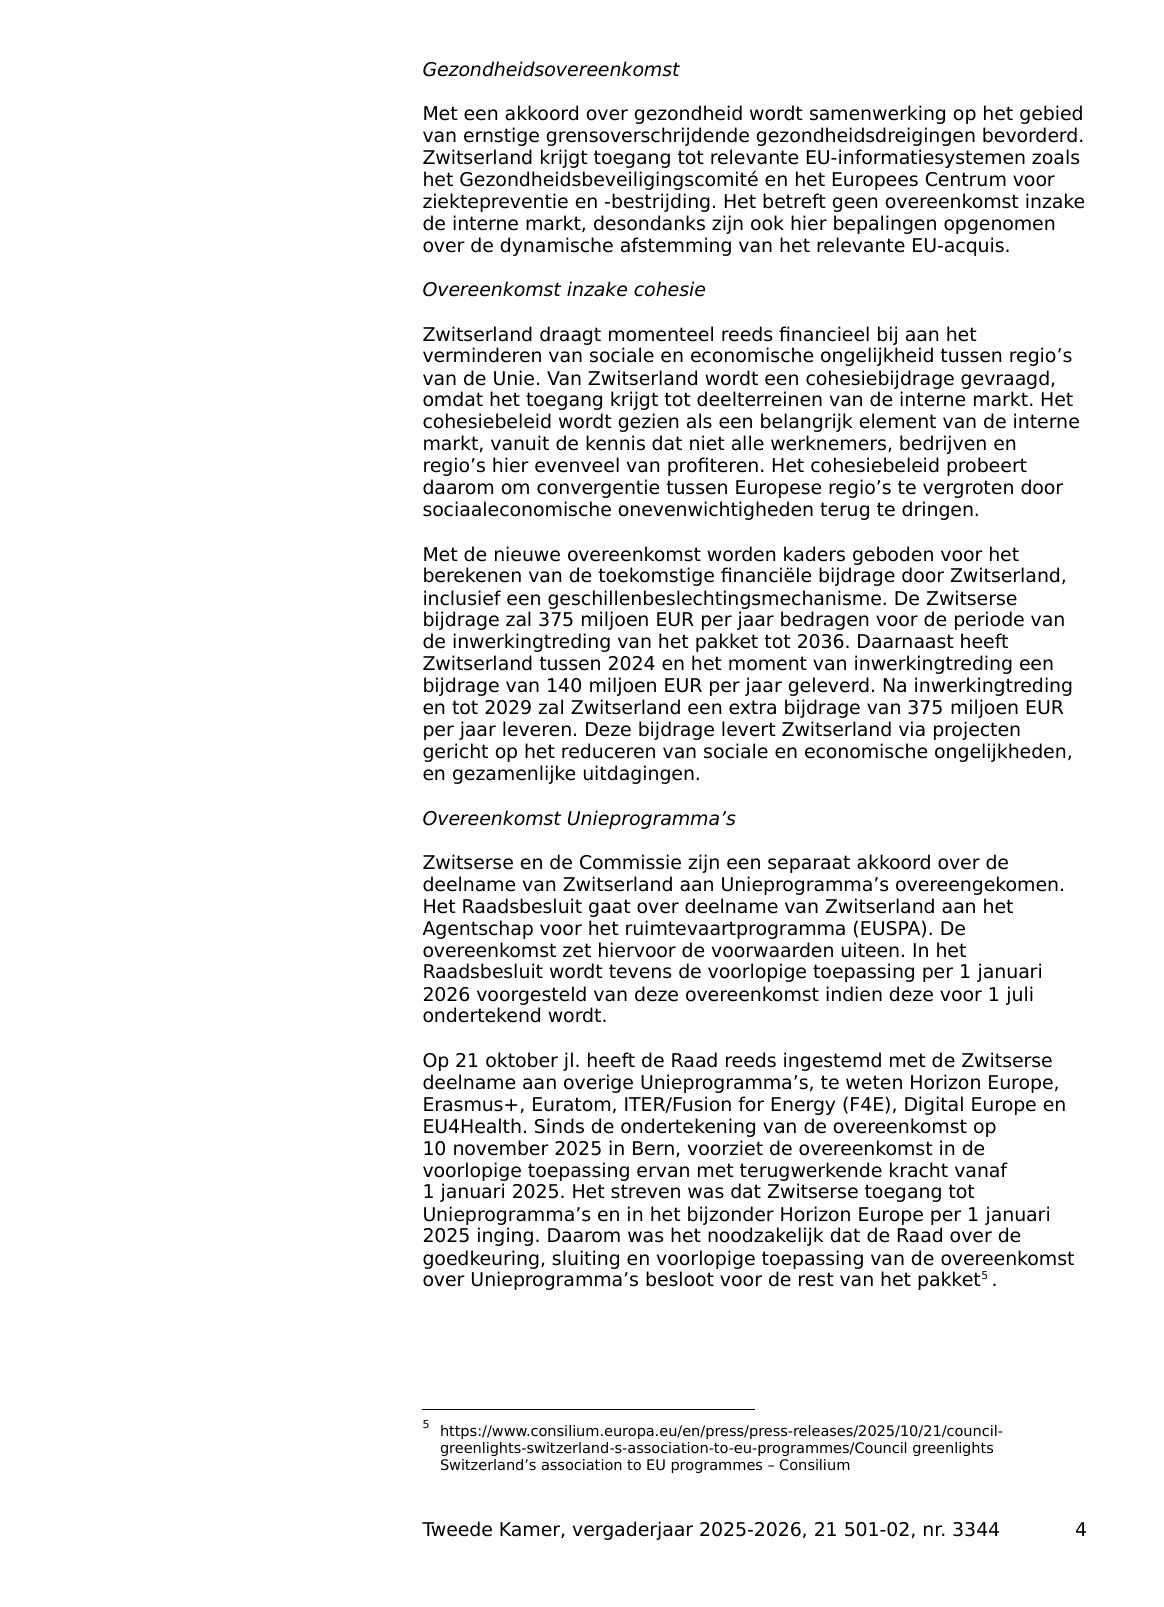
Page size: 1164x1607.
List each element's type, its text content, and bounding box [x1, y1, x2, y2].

subtitle Overeenkomst inzake cohesie [422, 279, 1087, 301]
subtitle Overeenkomst Unieprogramma’s [422, 807, 1087, 829]
text Met de nieuwe overeenkomst worden kaders geboden voor het berekenen van de toekomstige financiële bijdrage door Zwitserland, inclusief een geschillenbeslechtingsmechanisme. De Zwitserse bijdrage zal 375 miljoen EUR per jaar bedragen voor de periode van de inwerkingtreding van het pakket tot 2036. Daarnaast heeft Zwitserland tussen 2024 en het moment van inwerkingtreding een bijdrage van 140 miljoen EUR per jaar geleverd. Na inwerkingtreding en tot 2029 zal Zwitserland een extra bijdrage van 375 miljoen EUR per jaar leveren. Deze bijdrage levert Zwitserland via projecten gericht op het reduceren van sociale en economische ongelijkheden, en gezamenlijke uitdagingen. [422, 543, 1087, 785]
text Zwitserland draagt momenteel reeds financieel bij aan het verminderen van sociale en economische ongelijkheid tussen regio’s van de Unie. Van Zwitserland wordt een cohesiebijdrage gevraagd, omdat het toegang krijgt tot deelterreinen van de interne markt. Het cohesiebeleid wordt gezien als een belangrijk element van de interne markt, vanuit de kennis dat niet alle werknemers, bedrijven en regio’s hier evenveel van profiteren. Het cohesiebeleid probeert daarom om convergentie tussen Europese regio’s te vergroten door sociaaleconomische onevenwichtigheden terug te dringen. [422, 323, 1087, 521]
text Zwitserse en de Commissie zijn een separaat akkoord over de deelname van Zwitserland aan Unieprogramma’s overeengekomen. Het Raadsbesluit gaat over deelname van Zwitserland aan het Agentschap voor het ruimtevaartprogramma (EUSPA). De overeenkomst zet hiervoor de voorwaarden uiteen. In het Raadsbesluit wordt tevens de voorlopige toepassing per 1 januari 2026 voorgesteld van deze overeenkomst indien deze voor 1 juli ondertekend wordt. [422, 852, 1087, 1027]
subtitle Gezondheidsovereenkomst [422, 59, 1087, 81]
text Met een akkoord over gezondheid wordt samenwerking op het gebied van ernstige grensoverschrijdende gezondheidsdreigingen bevorderd. Zwitserland krijgt toegang tot relevante EU-informatiesystemen zoals het Gezondheidsbeveiligingscomité en het Europees Centrum voor ziektepreventie en -bestrijding. Het betreft geen overeenkomst inzake de interne markt, desondanks zijn ook hier bepalingen opgenomen over de dynamische afstemming van het relevante EU-acquis. [422, 103, 1087, 257]
text Op 21 oktober jl. heeft de Raad reeds ingestemd met de Zwitserse deelname aan overige Unieprogramma’s, te weten Horizon Europe, Erasmus+, Euratom, ITER/Fusion for Energy (F4E), Digital Europe en EU4Health. Sinds de ondertekening van de overeenkomst op 10 november 2025 in Bern, voorziet de overeenkomst in de voorlopige toepassing ervan met terugwerkende kracht vanaf 1 januari 2025. Het streven was dat Zwitserse toegang tot Unieprogramma’s en in het bijzonder Horizon Europe per 1 januari 2025 inging. Daarom was het noodzakelijk dat de Raad over de goedkeuring, sluiting en voorlopige toepassing van de overeenkomst over Unieprogramma’s besloot voor de rest van het pakket. [422, 1049, 1087, 1291]
text https://www.consilium.europa.eu/en/press/press-releases/2025/10/21/council-greenlights-switzerland-s-association-to-eu-programmes/Council greenlights Switzerland’s association to EU programmes – Consilium [422, 1418, 1087, 1474]
